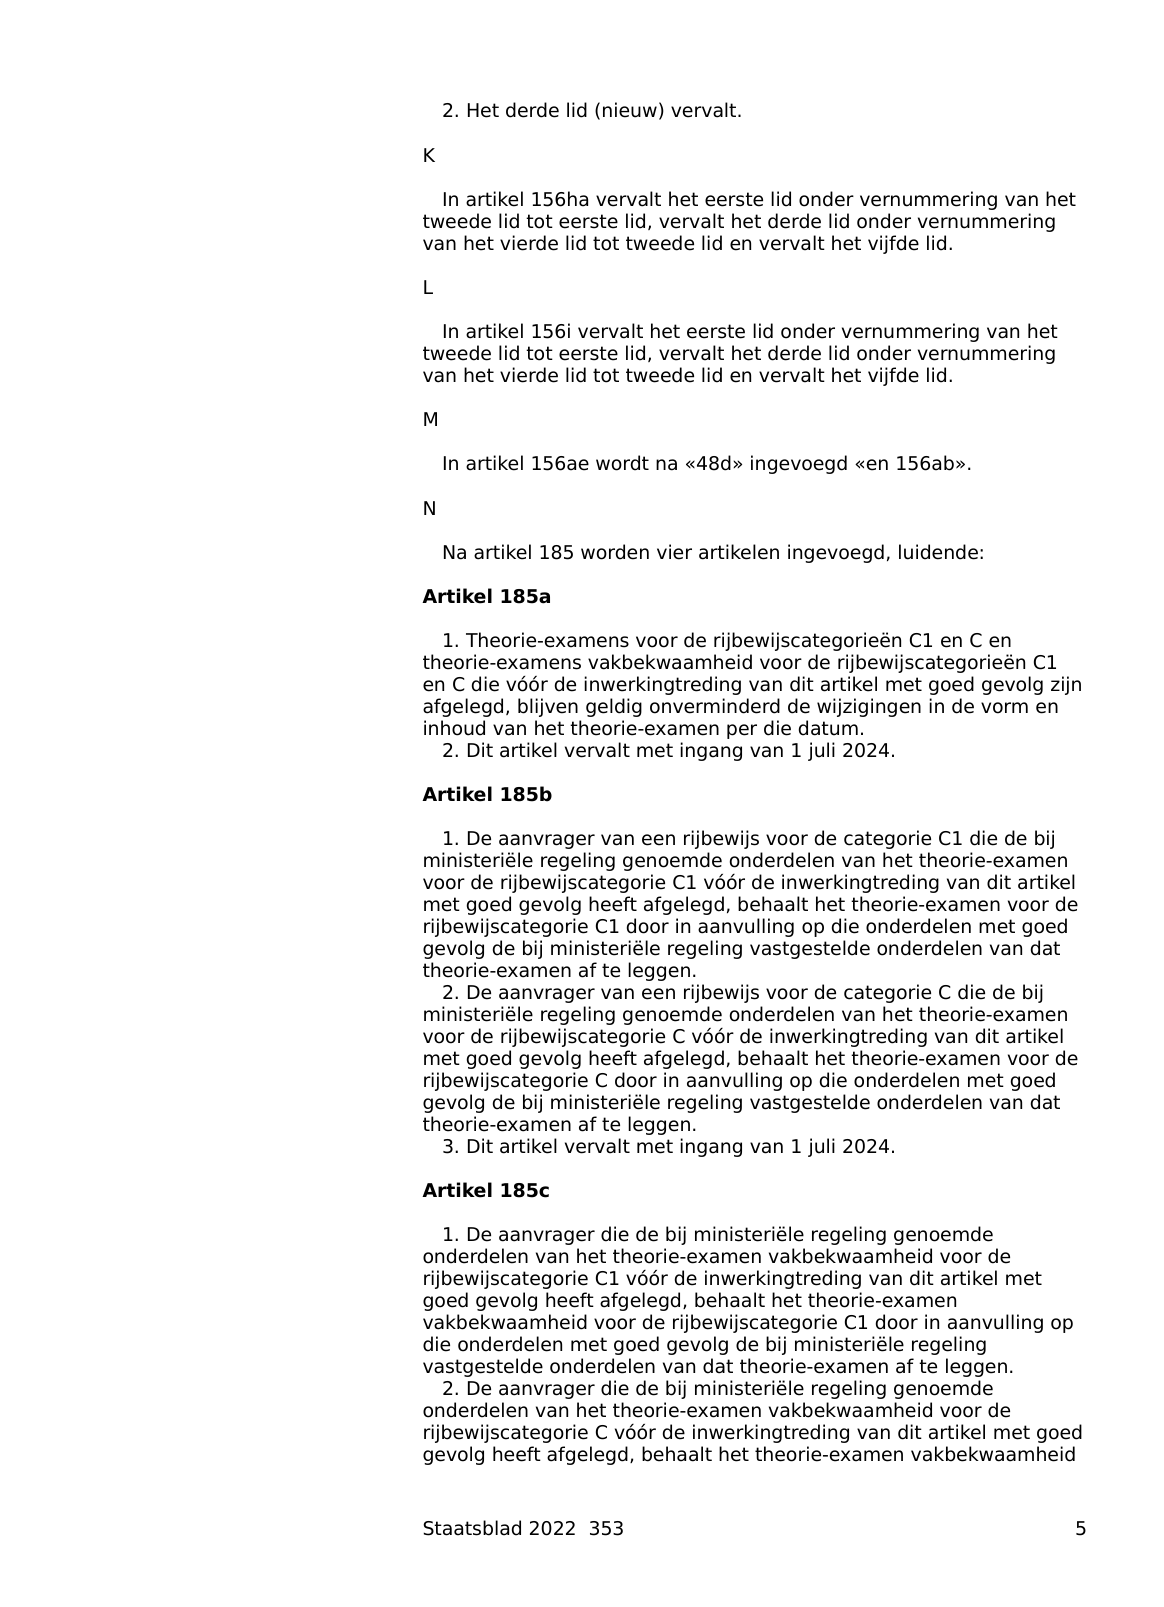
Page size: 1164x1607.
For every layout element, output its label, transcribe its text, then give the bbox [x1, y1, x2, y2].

text L [422, 277, 1087, 299]
text In artikel 156ha vervalt het eerste lid onder vernummering van het tweede lid tot eerste lid, vervalt het derde lid onder vernummering van het vierde lid tot tweede lid en vervalt het vijfde lid. [422, 189, 1087, 255]
text 1. Theorie-examens voor de rijbewijscategorieën C1 en C en theorie-examens vakbekwaamheid voor de rijbewijscategorieën C1 en C die vóór de inwerkingtreding van dit artikel met goed gevolg zijn afgelegd, blijven geldig onverminderd de wijzigingen in de vorm en inhoud van het theorie-examen per die datum. [422, 630, 1087, 740]
text In artikel 156ae wordt na «48d» ingevoegd «en 156ab». [422, 453, 1087, 475]
text M [422, 409, 1087, 431]
text In artikel 156i vervalt het eerste lid onder vernummering van het tweede lid tot eerste lid, vervalt het derde lid onder vernummering van het vierde lid tot tweede lid en vervalt het vijfde lid. [422, 321, 1087, 387]
subtitle Artikel 185b [422, 784, 1087, 806]
text 2. De aanvrager die de bij ministeriële regeling genoemde onderdelen van het theorie-examen vakbekwaamheid voor de rijbewijscategorie C vóór de inwerkingtreding van dit artikel met goed gevolg heeft afgelegd, behaalt het theorie-examen vakbekwaamheid [422, 1378, 1087, 1466]
text K [422, 144, 1087, 167]
text N [422, 497, 1087, 519]
text 2. Dit artikel vervalt met ingang van 1 juli 2024. [422, 740, 1087, 762]
text 1. De aanvrager van een rijbewijs voor de categorie C1 die de bij ministeriële regeling genoemde onderdelen van het theorie-examen voor de rijbewijscategorie C1 vóór de inwerkingtreding van dit artikel met goed gevolg heeft afgelegd, behaalt het theorie-examen voor de rijbewijscategorie C1 door in aanvulling op die onderdelen met goed gevolg de bij ministeriële regeling vastgestelde onderdelen van dat theorie-examen af te leggen. [422, 828, 1087, 982]
text 1. De aanvrager die de bij ministeriële regeling genoemde onderdelen van het theorie-examen vakbekwaamheid voor de rijbewijscategorie C1 vóór de inwerkingtreding van dit artikel met goed gevolg heeft afgelegd, behaalt het theorie-examen vakbekwaamheid voor de rijbewijscategorie C1 door in aanvulling op die onderdelen met goed gevolg de bij ministeriële regeling vastgestelde onderdelen van dat theorie-examen af te leggen. [422, 1224, 1087, 1378]
subtitle Artikel 185a [422, 586, 1087, 608]
text Na artikel 185 worden vier artikelen ingevoegd, luidende: [422, 542, 1087, 564]
text 3. Dit artikel vervalt met ingang van 1 juli 2024. [422, 1136, 1087, 1158]
text 2. De aanvrager van een rijbewijs voor de categorie C die de bij ministeriële regeling genoemde onderdelen van het theorie-examen voor de rijbewijscategorie C vóór de inwerkingtreding van dit artikel met goed gevolg heeft afgelegd, behaalt het theorie-examen voor de rijbewijscategorie C door in aanvulling op die onderdelen met goed gevolg de bij ministeriële regeling vastgestelde onderdelen van dat theorie-examen af te leggen. [422, 982, 1087, 1136]
text 2. Het derde lid (nieuw) vervalt. [422, 100, 1087, 122]
subtitle Artikel 185c [422, 1180, 1087, 1202]
